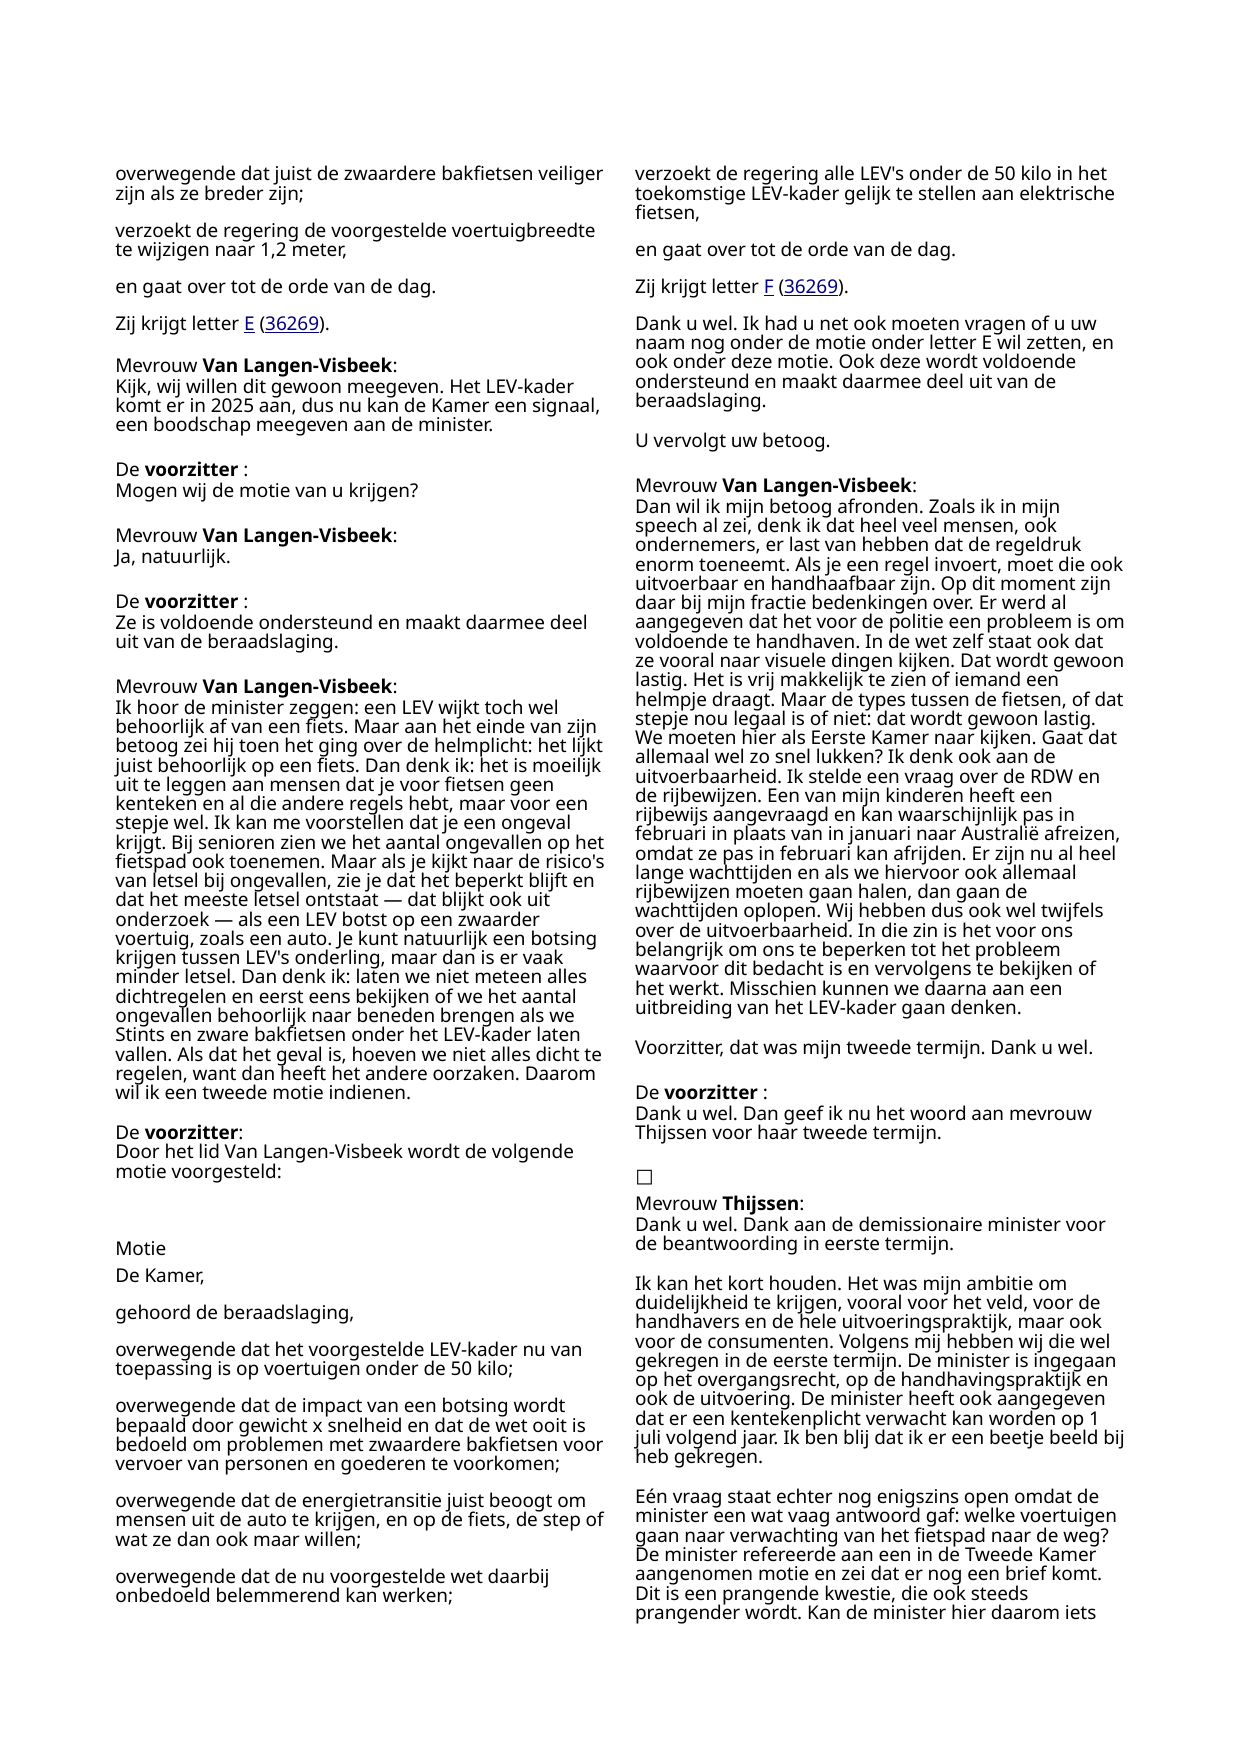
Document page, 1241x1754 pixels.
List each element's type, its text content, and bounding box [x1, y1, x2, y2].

text De voorzitter : [115, 456, 605, 482]
text gehoord de beraadslaging, [115, 1304, 605, 1323]
text Voorzitter, dat was mijn tweede termijn. Dank u wel. [635, 1039, 1125, 1058]
text Zij krijgt letter E (36269). [115, 315, 605, 334]
text Ik hoor de minister zeggen: een LEV wijkt toch wel behoorlijk af van een fiets. Maar aan het einde van zijn betoog zei hij toen het ging over de helmplicht: het lijkt juist behoorlijk op een fiets. Dan denk ik: het is moeilijk uit te leggen aan mensen dat je voor fietsen geen kenteken en al die andere regels hebt, maar voor een stepje wel. Ik kan me voorstellen dat je een ongeval krijgt. Bij senioren zien we het aantal ongevallen op het fietspad ook toenemen. Maar als je kijkt naar de risico's van letsel bij ongevallen, zie je dat het beperkt blijft en dat het meeste letsel ontstaat — dat blijkt ook uit onderzoek — als een LEV botst op een zwaarder voertuig, zoals een auto. Je kunt natuurlijk een botsing krijgen tussen LEV's onderling, maar dan is er vaak minder letsel. Dan denk ik: laten we niet meteen alles dichtregelen en eerst eens bekijken of we het aantal ongevallen behoorlijk naar beneden brengen als we Stints en zware bakfietsen onder het LEV-kader laten vallen. Als dat het geval is, hoeven we niet alles dicht te regelen, want dan heeft het andere oorzaken. Daarom wil ik een tweede motie indienen. [115, 699, 605, 1103]
text De voorzitter : [115, 588, 605, 614]
text overwegende dat de impact van een botsing wordt bepaald door gewicht x snelheid en dat de wet ooit is bedoeld om problemen met zwaardere bakfietsen voor vervoer van personen en goederen te voorkomen; [115, 1397, 605, 1474]
text ⬜ [635, 1164, 1125, 1190]
text verzoekt de regering alle LEV's onder de 50 kilo in het toekomstige LEV-kader gelijk te stellen aan elektrische fietsen, [635, 165, 1125, 223]
text overwegende dat de nu voorgestelde wet daarbij onbedoeld belemmerend kan werken; [115, 1568, 605, 1606]
text overwegende dat juist de zwaardere bakfietsen veiliger zijn als ze breder zijn; [115, 165, 605, 204]
text Ja, natuurlijk. [115, 548, 605, 567]
text Motie [115, 1235, 605, 1261]
text overwegende dat het voorgestelde LEV-kader nu van toepassing is op voertuigen onder de 50 kilo; [115, 1341, 605, 1379]
text Ze is voldoende ondersteund en maakt daarmee deel uit van de beraadslaging. [115, 614, 605, 652]
text U vervolgt uw betoog. [635, 432, 1125, 451]
text Mevrouw Thijssen: [635, 1190, 1125, 1216]
text en gaat over tot de orde van de dag. [635, 241, 1125, 260]
text verzoekt de regering de voorgestelde voertuigbreedte te wijzigen naar 1,2 meter, [115, 222, 605, 260]
text Dank u wel. Ik had u net ook moeten vragen of u uw naam nog onder de motie onder letter E wil zetten, en ook onder deze motie. Ook deze wordt voldoende ondersteund en maakt daarmee deel uit van de beraadslaging. [635, 315, 1125, 411]
text Door het lid Van Langen-Visbeek wordt de volgende motie voorgesteld: [115, 1143, 605, 1182]
text Mevrouw Van Langen-Visbeek: [115, 352, 605, 378]
text Dank u wel. Dank aan de demissionaire minister voor de beantwoording in eerste termijn. [635, 1216, 1125, 1254]
text De Kamer, [115, 1267, 605, 1286]
text Eén vraag staat echter nog enigszins open omdat de minister een wat vaag antwoord gaf: welke voertuigen gaan naar verwachting van het fietspad naar de weg? De minister refereerde aan een in de Tweede Kamer aangenomen motie en zei dat er nog een brief komt. Dit is een prangende kwestie, die ook steeds prangender wordt. Kan de minister hier daarom iets [635, 1488, 1125, 1623]
text Ik kan het kort houden. Het was mijn ambitie om duidelijkheid te krijgen, vooral voor het veld, voor de handhavers en de hele uitvoeringspraktijk, maar ook voor de consumenten. Volgens mij hebben wij die wel gekregen in de eerste termijn. De minister is ingegaan op het overgangsrecht, op de handhavingspraktijk en ook de uitvoering. De minister heeft ook aangegeven dat er een kentekenplicht verwacht kan worden op 1 juli volgend jaar. Ik ben blij dat ik er een beetje beeld bij heb gekregen. [635, 1275, 1125, 1467]
text De voorzitter : [635, 1079, 1125, 1105]
text en gaat over tot de orde van de dag. [115, 278, 605, 297]
text overwegende dat de energietransitie juist beoogt om mensen uit de auto te krijgen, en op de fiets, de step of wat ze dan ook maar willen; [115, 1492, 605, 1550]
text Dank u wel. Dan geef ik nu het woord aan mevrouw Thijssen voor haar tweede termijn. [635, 1105, 1125, 1143]
text Dan wil ik mijn betoog afronden. Zoals ik in mijn speech al zei, denk ik dat heel veel mensen, ook ondernemers, er last van hebben dat de regeldruk enorm toeneemt. Als je een regel invoert, moet die ook uitvoerbaar en handhaafbaar zijn. Op dit moment zijn daar bij mijn fractie bedenkingen over. Er werd al aangegeven dat het voor de politie een probleem is om voldoende te handhaven. In de wet zelf staat ook dat ze vooral naar visuele dingen kijken. Dat wordt gewoon lastig. Het is vrij makkelijk te zien of iemand een helmpje draagt. Maar de types tussen de fietsen, of dat stepje nou legaal is of niet: dat wordt gewoon lastig. We moeten hier als Eerste Kamer naar kijken. Gaat dat allemaal wel zo snel lukken? Ik denk ook aan de uitvoerbaarheid. Ik stelde een vraag over de RDW en de rijbewijzen. Een van mijn kinderen heeft een rijbewijs aangevraagd en kan waarschijnlijk pas in februari in plaats van in januari naar Australië afreizen, omdat ze pas in februari kan afrijden. Er zijn nu al heel lange wachttijden en als we hiervoor ook allemaal rijbewijzen moeten gaan halen, dan gaan de wachttijden oplopen. Wij hebben dus ook wel twijfels over de uitvoerbaarheid. In die zin is het voor ons belangrijk om ons te beperken tot het probleem waarvoor dit bedacht is en vervolgens te bekijken of het werkt. Misschien kunnen we daarna aan een uitbreiding van het LEV-kader gaan denken. [635, 498, 1125, 1018]
text Mevrouw Van Langen-Visbeek: [115, 673, 605, 699]
text Mevrouw Van Langen-Visbeek: [115, 522, 605, 548]
text Mevrouw Van Langen-Visbeek: [635, 472, 1125, 498]
text De voorzitter: [115, 1124, 605, 1143]
text Kijk, wij willen dit gewoon meegeven. Het LEV-kader komt er in 2025 aan, dus nu kan de Kamer een signaal, een boodschap meegeven aan de minister. [115, 378, 605, 435]
text Mogen wij de motie van u krijgen? [115, 482, 605, 501]
text Zij krijgt letter F (36269). [635, 278, 1125, 297]
